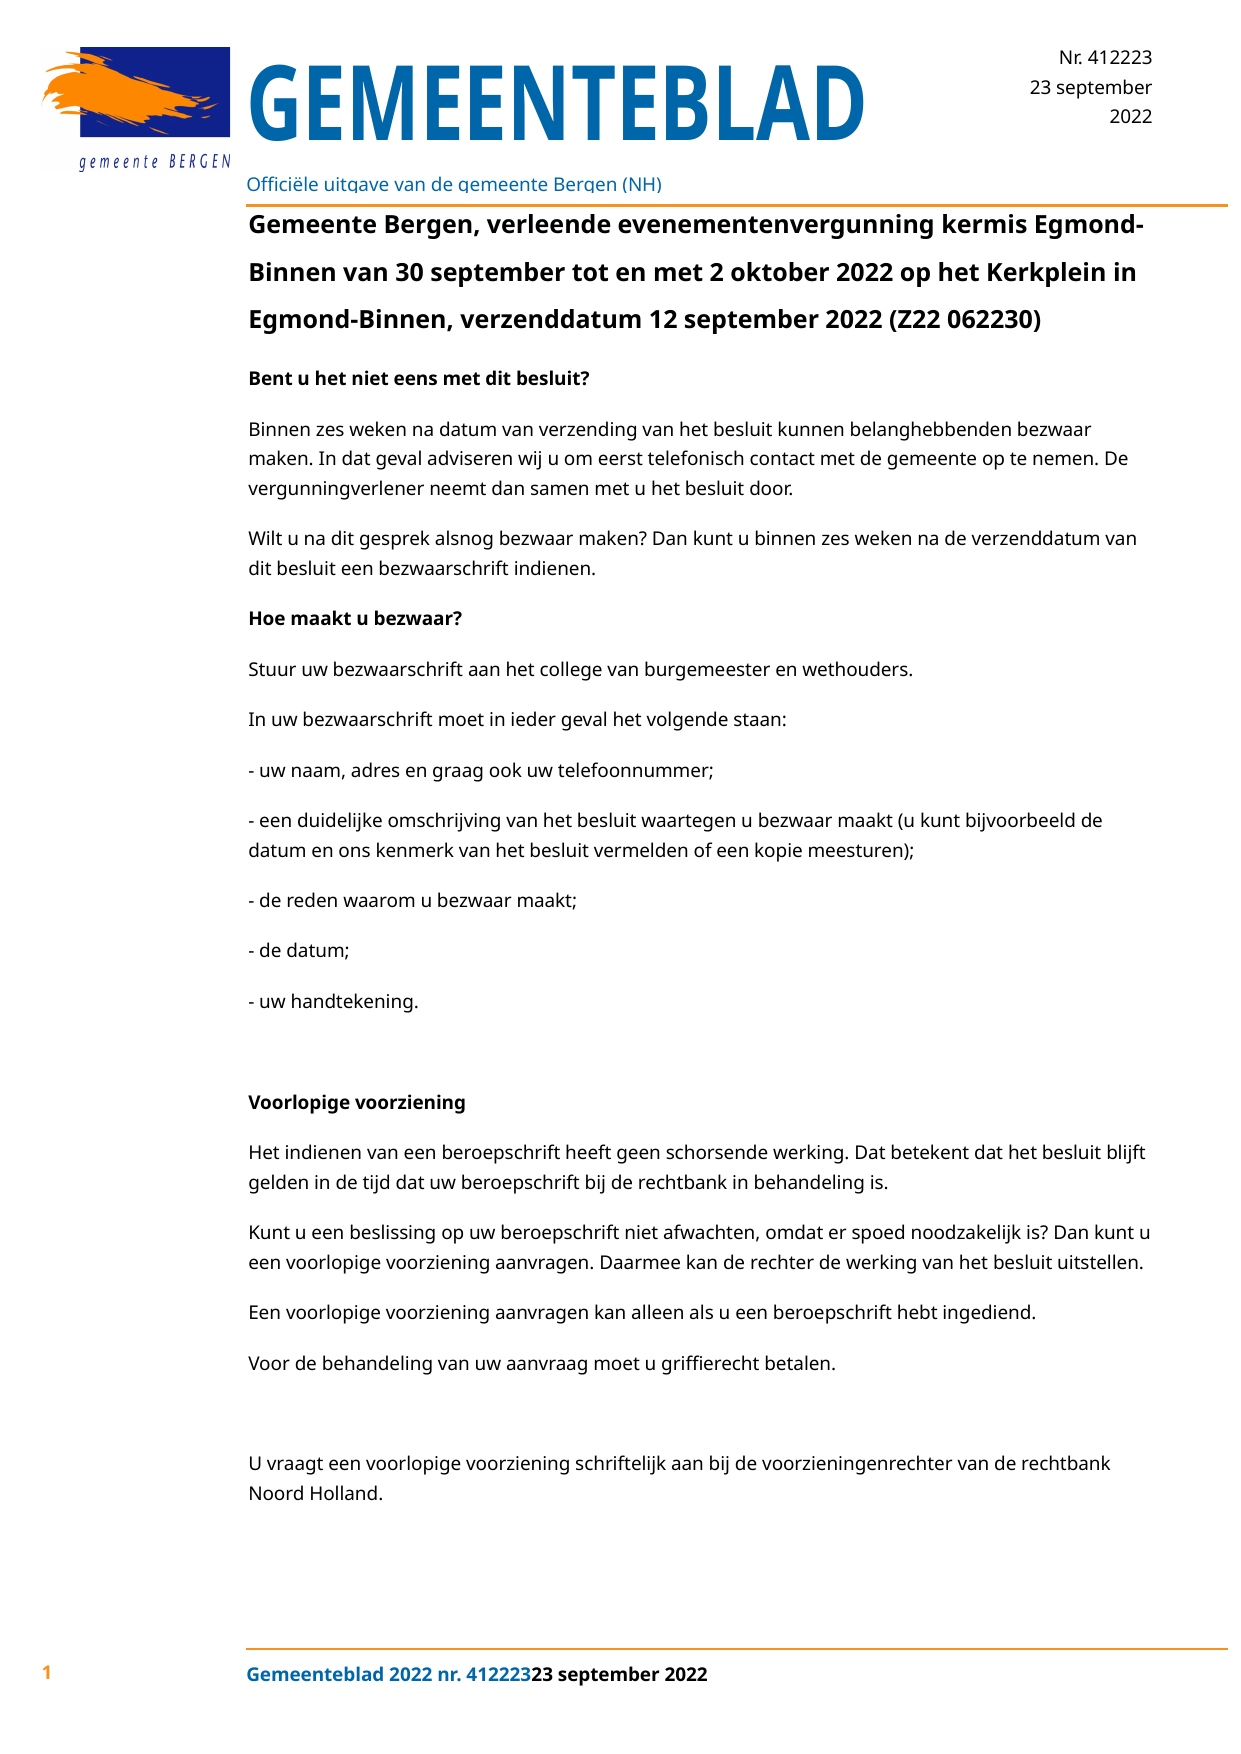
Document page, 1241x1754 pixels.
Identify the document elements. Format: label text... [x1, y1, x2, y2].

picture [41, 47, 231, 172]
text - uw handtekening. [248, 988, 1152, 1014]
text Voor de behandeling van uw aanvraag moet u griffierecht betalen. [248, 1350, 1152, 1375]
text - een duidelijke omschrijving van het besluit waartegen u bezwaar maakt (u kunt bijvoorbeeld de datum en ons kenmerk van het besluit vermelden of een kopie meesturen); [248, 807, 1152, 862]
text Wilt u na dit gesprek alsnog bezwaar maken? Dan kunt u binnen zes weken na de verzenddatum van dit besluit een bezwaarschrift indienen. [248, 526, 1152, 581]
text - uw naam, adres en graag ook uw telefoonnummer; [248, 757, 1152, 782]
text - de datum; [248, 938, 1152, 963]
text Een voorlopige voorziening aanvragen kan alleen als u een beroepschrift hebt ingediend. [248, 1299, 1152, 1325]
text U vraagt een voorlopige voorziening schriftelijk aan bij de voorzieningenrechter van de rechtbank Noord Holland. [248, 1451, 1152, 1506]
text Bent u het niet eens met dit besluit? [248, 366, 1152, 391]
text Het indienen van een beroepschrift heeft geen schorsende werking. Dat betekent dat het besluit blijft gelden in de tijd dat uw beroepschrift bij de rechtbank in behandeling is. [248, 1139, 1152, 1194]
text Voorlopige voorziening [248, 1089, 1152, 1114]
text - de reden waarom u bezwaar maakt; [248, 887, 1152, 913]
text Gemeente Bergen, verleende evenementenvergunning kermis Egmond-Binnen van 30 september tot en met 2 oktober 2022 op het Kerkplein in Egmond-Binnen, verzenddatum 12 september 2022 (Z22 062230) [248, 207, 1152, 336]
text Binnen zes weken na datum van verzending van het besluit kunnen belanghebbenden bezwaar maken. In dat geval adviseren wij u om eerst telefonisch contact met de gemeente op te nemen. De vergunningverlener neemt dan samen met u het besluit door. [248, 416, 1152, 501]
text Hoe maakt u bezwaar? [248, 606, 1152, 631]
text Stuur uw bezwaarschrift aan het college van burgemeester en wethouders. [248, 656, 1152, 682]
text In uw bezwaarschrift moet in ieder geval het volgende staan: [248, 706, 1152, 732]
text Kunt u een beslissing op uw beroepschrift niet afwachten, omdat er spoed noodzakelijk is? Dan kunt u een voorlopige voorziening aanvragen. Daarmee kan de rechter de werking van het besluit uitstellen. [248, 1219, 1152, 1274]
